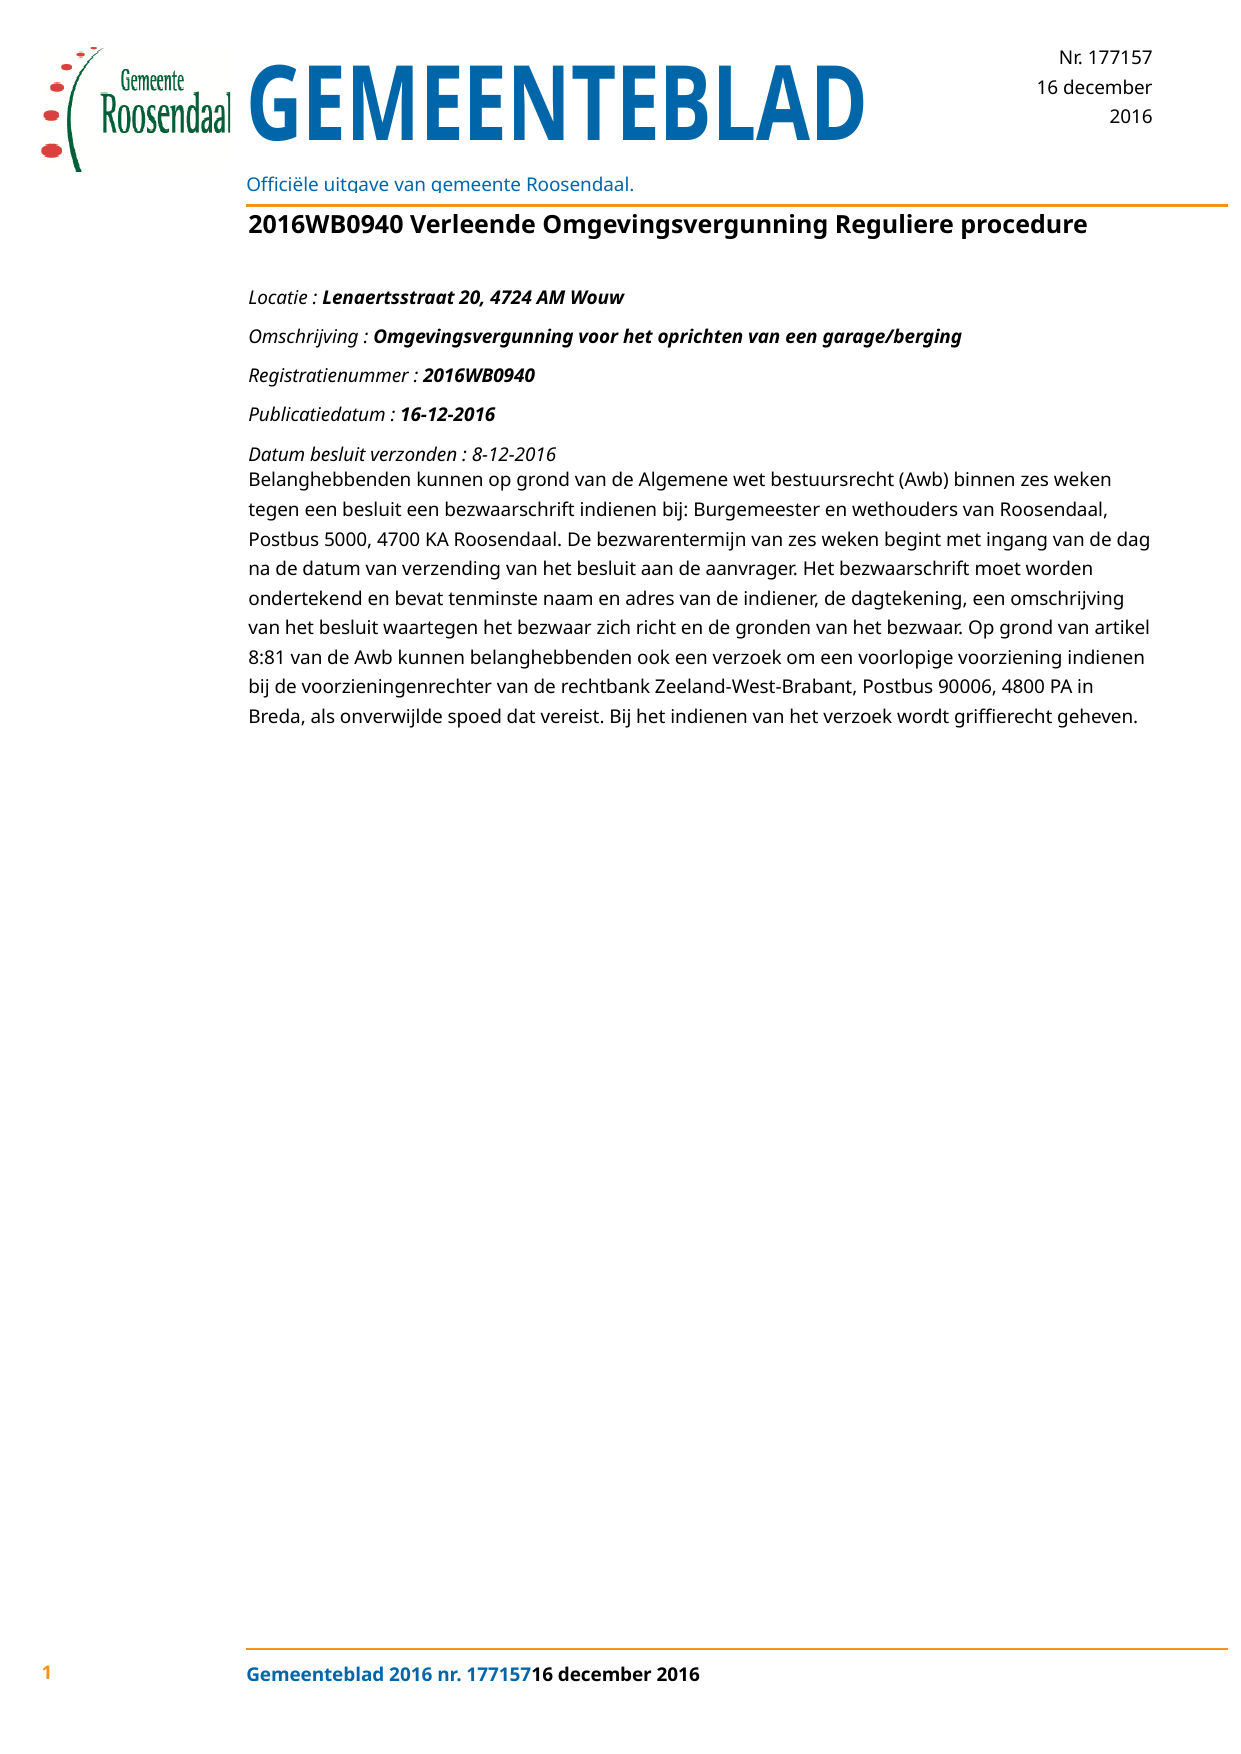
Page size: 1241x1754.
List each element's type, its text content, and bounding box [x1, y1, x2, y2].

text 2016WB0940 Verleende Omgevingsvergunning Reguliere procedure [248, 207, 1152, 241]
text Datum besluit verzonden : 8-12-2016 [248, 441, 1152, 467]
text Locatie : Lenaertsstraat 20, 4724 AM Wouw [248, 284, 1152, 309]
text Publicatiedatum : 16-12-2016 [248, 402, 1152, 427]
picture [41, 47, 231, 172]
text Registratienummer : 2016WB0940 [248, 362, 1152, 388]
text Belanghebbenden kunnen op grond van de Algemene wet bestuursrecht (Awb) binnen zes weken tegen een besluit een bezwaarschrift indienen bij: Burgemeester en wethouders van Roosendaal, Postbus 5000, 4700 KA Roosendaal. De bezwarentermijn van zes weken begint met ingang van de dag na de datum van verzending van het besluit aan de aanvrager. Het bezwaarschrift moet worden ondertekend en bevat tenminste naam en adres van de indiener, de dagtekening, een omschrijving van het besluit waartegen het bezwaar zich richt en de gronden van het bezwaar. Op grond van artikel 8:81 van de Awb kunnen belanghebbenden ook een verzoek om een voorlopige voorziening indienen bij de voorzieningenrechter van de rechtbank Zeeland-West-Brabant, Postbus 90006, 4800 PA in Breda, als onverwijlde spoed dat vereist. Bij het indienen van het verzoek wordt griffierecht geheven. [248, 467, 1152, 729]
text Omschrijving : Omgevingsvergunning voor het oprichten van een garage/berging [248, 323, 1152, 349]
